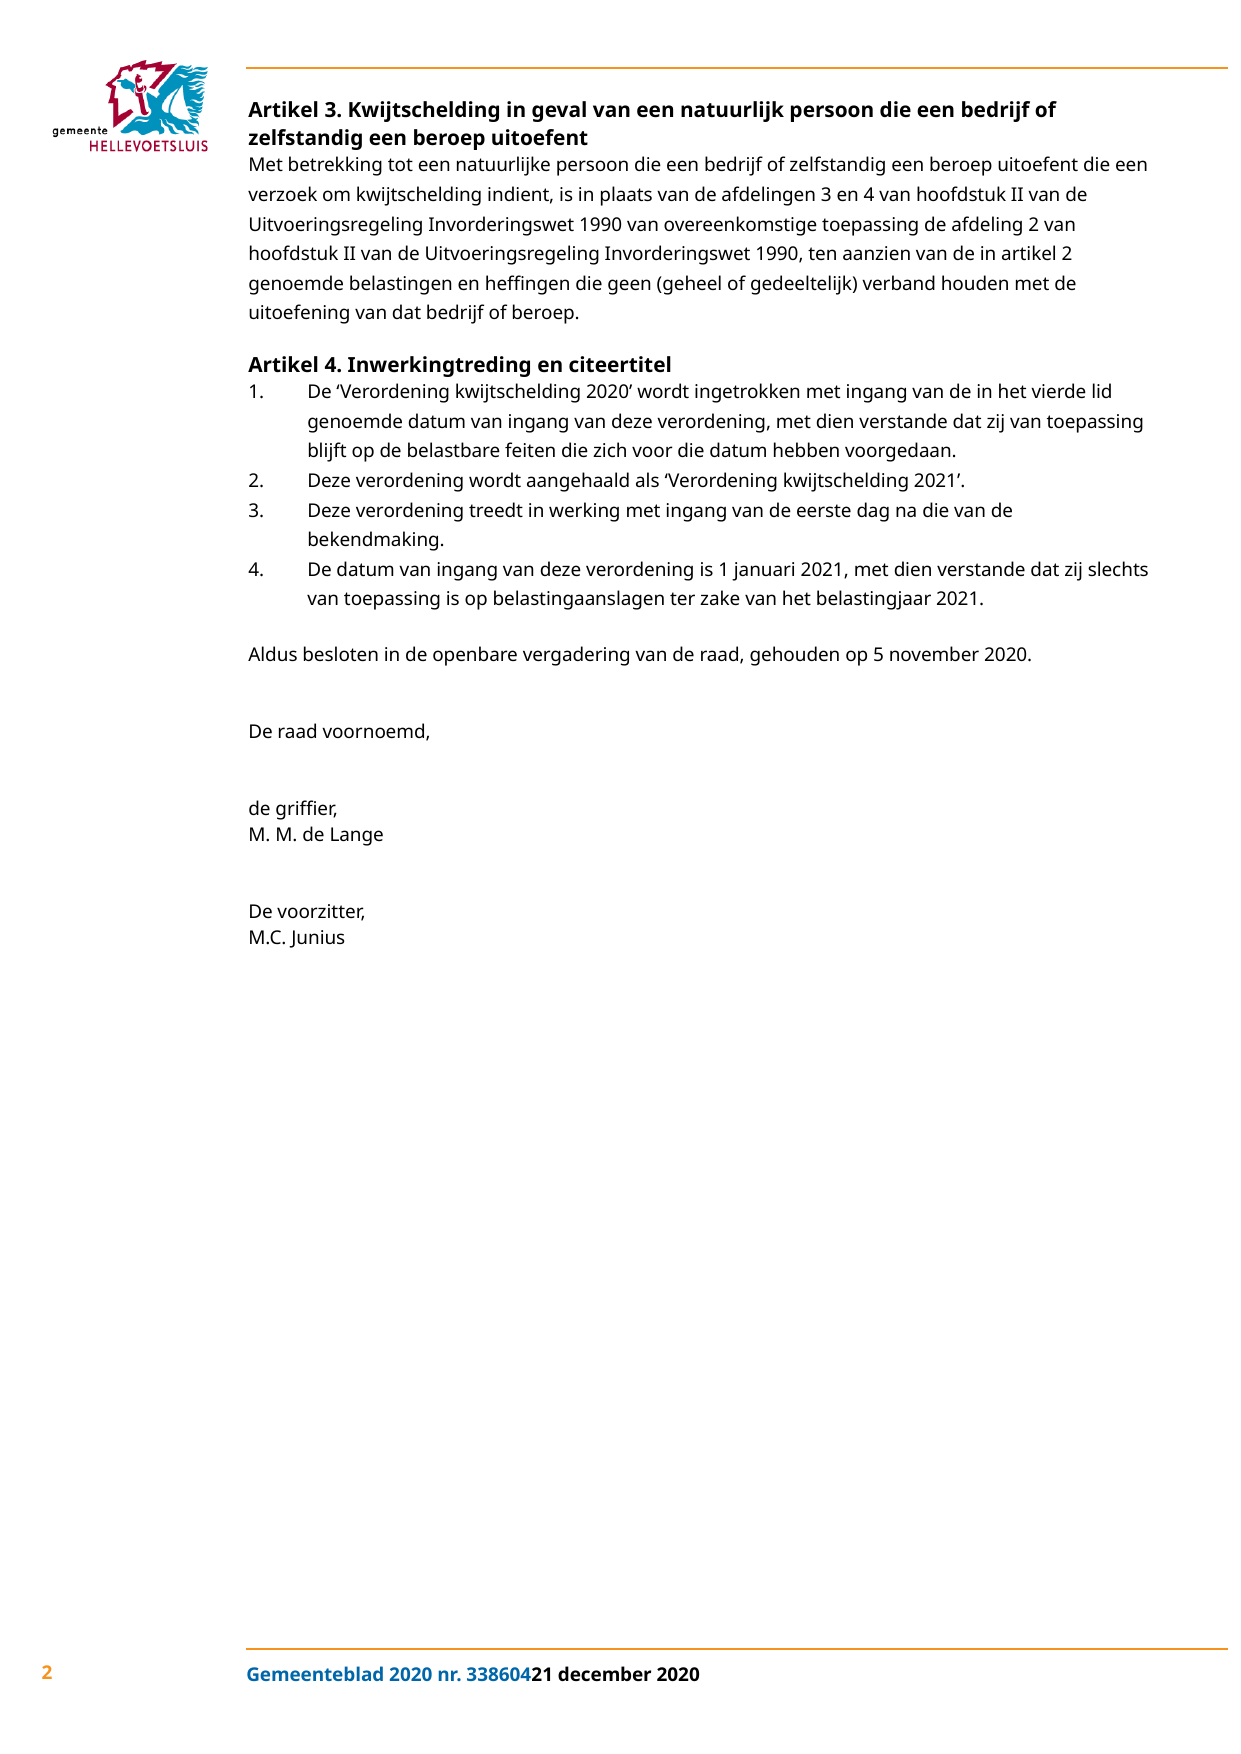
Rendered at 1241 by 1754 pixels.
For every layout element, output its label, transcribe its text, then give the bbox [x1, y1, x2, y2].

text de griffier, [248, 795, 1152, 821]
text De raad voornoemd, [248, 718, 1152, 744]
list Deze verordening treedt in werking met ingang van de eerste dag na die van de bekendmaking. [248, 497, 1152, 552]
picture [41, 47, 231, 172]
list De datum van ingang van deze verordening is 1 januari 2021, met dien verstande dat zij slechts van toepassing is op belastingaanslagen ter zake van het belastingjaar 2021. [248, 556, 1152, 611]
text Artikel 3. Kwijtschelding in geval van een natuurlijk persoon die een bedrijf of zelfstandig een beroep uitoefent [248, 95, 1152, 152]
text M.C. Junius [248, 924, 1152, 949]
list Deze verordening wordt aangehaald als ‘Verordening kwijtschelding 2021’. [248, 467, 1152, 493]
list De ‘Verordening kwijtschelding 2020’ wordt ingetrokken met ingang van de in het vierde lid genoemde datum van ingang van deze verordening, met dien verstande dat zij van toepassing blijft op de belastbare feiten die zich voor die datum hebben voorgedaan. [248, 378, 1152, 463]
text De voorzitter, [248, 898, 1152, 924]
text Met betrekking tot een natuurlijke persoon die een bedrijf of zelfstandig een beroep uitoefent die een verzoek om kwijtschelding indient, is in plaats van de afdelingen 3 en 4 van hoofdstuk II van de Uitvoeringsregeling Invorderingswet 1990 van overeenkomstige toepassing de afdeling 2 van hoofdstuk II van de Uitvoeringsregeling Invorderingswet 1990, ten aanzien van de in artikel 2 genoemde belastingen en heffingen die geen (geheel of gedeeltelijk) verband houden met de uitoefening van dat bedrijf of beroep. [248, 152, 1152, 325]
text Artikel 4. Inwerkingtreding en citeertitel [248, 350, 1152, 378]
text Aldus besloten in de openbare vergadering van de raad, gehouden op 5 november 2020. [248, 641, 1152, 667]
text M. M. de Lange [248, 821, 1152, 847]
